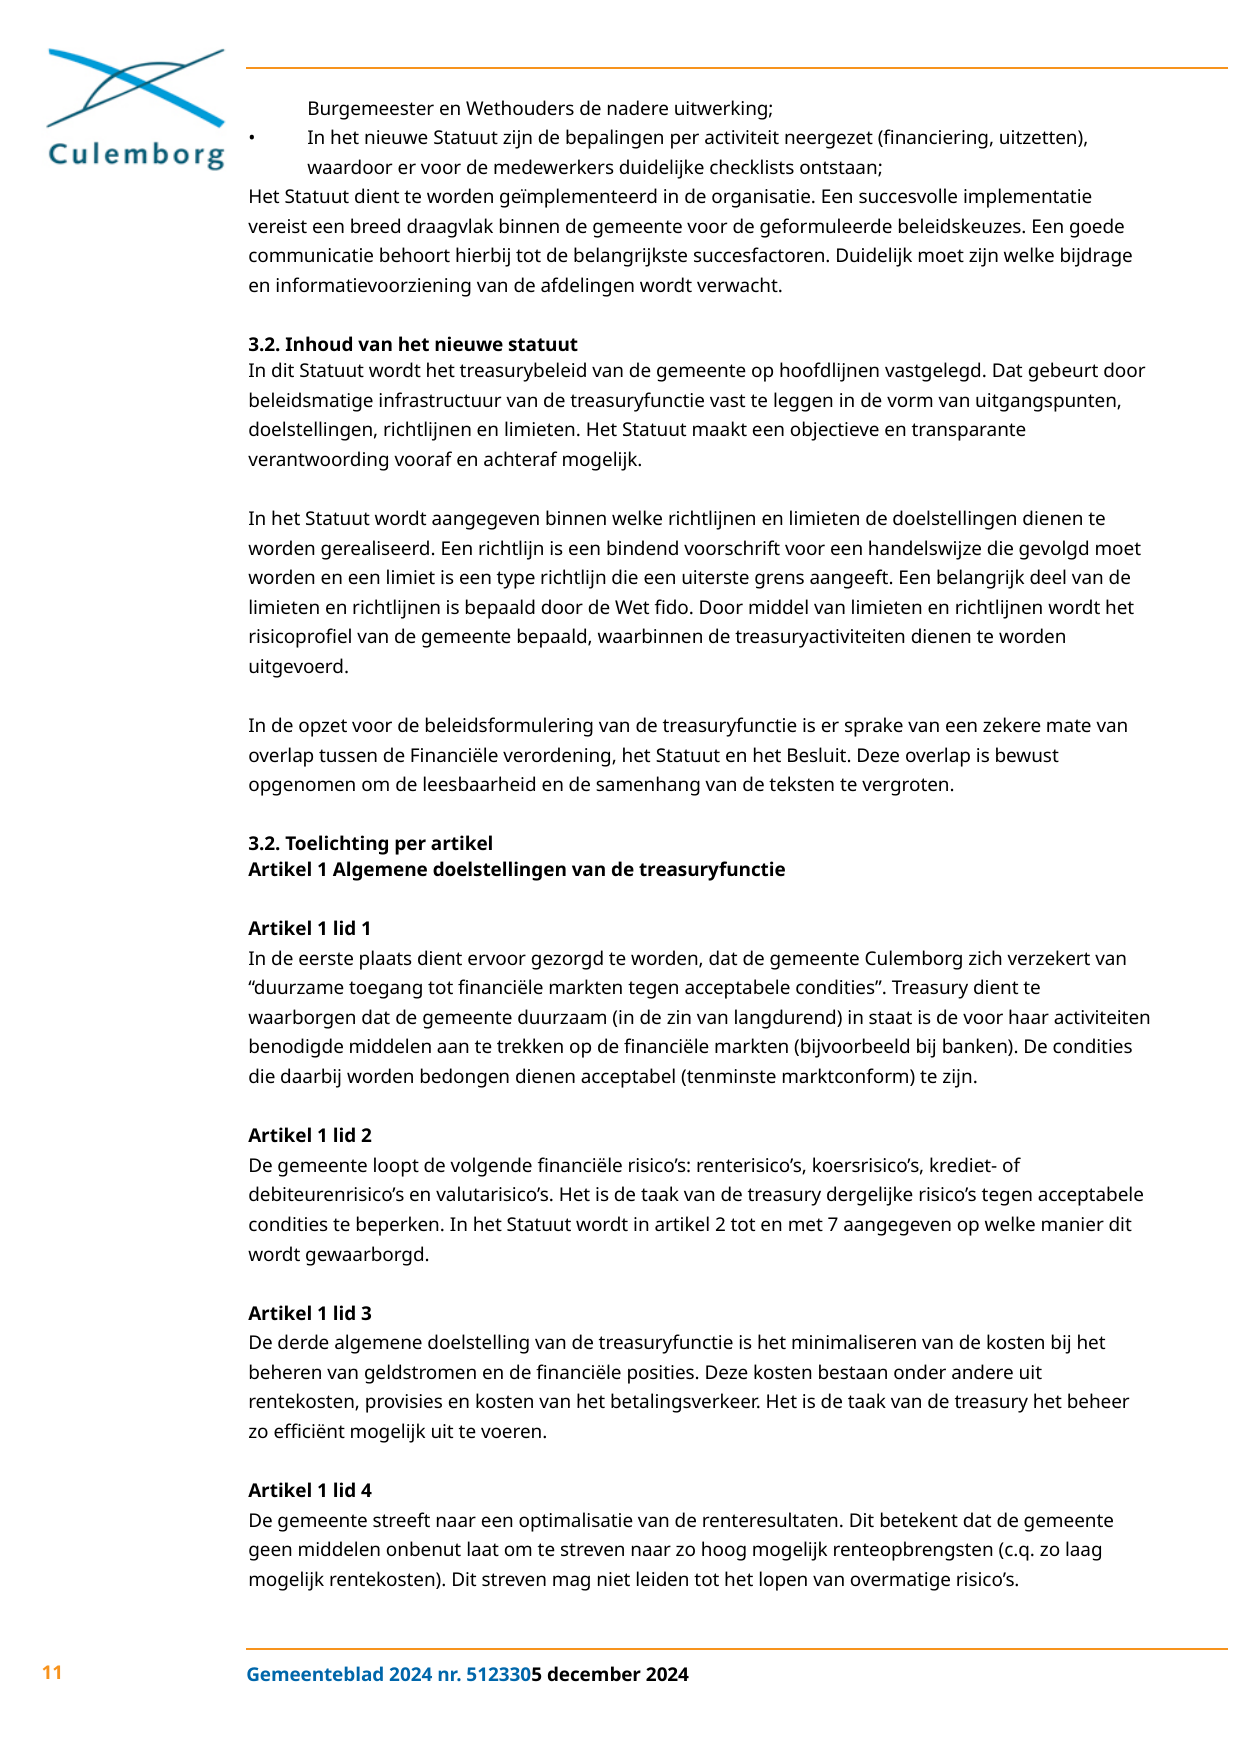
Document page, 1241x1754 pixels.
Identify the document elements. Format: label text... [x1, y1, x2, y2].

text Artikel 1 Algemene doelstellingen van de treasuryfunctie [248, 856, 1152, 882]
text In het Statuut wordt aangegeven binnen welke richtlijnen en limieten de doelstellingen dienen te worden gerealiseerd. Een richtlijn is een bindend voorschrift voor een handelswijze die gevolgd moet worden en een limiet is een type richtlijn die een uiterste grens aangeeft. Een belangrijk deel van de limieten en richtlijnen is bepaald door de Wet fido. Door middel van limieten en richtlijnen wordt het risicoprofiel van de gemeente bepaald, waarbinnen de treasuryactiviteiten dienen te worden uitgevoerd. [248, 505, 1152, 679]
text De gemeente streeft naar een optimalisatie van de renteresultaten. Dit betekent dat de gemeente geen middelen onbenut laat om te streven naar zo hoog mogelijk renteopbrengsten (c.q. zo laag mogelijk rentekosten). Dit streven mag niet leiden tot het lopen van overmatige risico’s. [248, 1507, 1152, 1592]
text 3.2. Toelichting per artikel [248, 831, 1152, 856]
text De gemeente loopt de volgende financiële risico’s: renterisico’s, koersrisico’s, krediet- of debiteurenrisico’s en valutarisico’s. Het is de taak van de treasury dergelijke risico’s tegen acceptabele condities te beperken. In het Statuut wordt in artikel 2 tot en met 7 aangegeven op welke manier dit wordt gewaarborgd. [248, 1152, 1152, 1267]
text Artikel 1 lid 4 [248, 1477, 1152, 1503]
picture [41, 47, 231, 172]
text Het Statuut dient te worden geïmplementeerd in de organisatie. Een succesvolle implementatie vereist een breed draagvlak binnen de gemeente voor de geformuleerde beleidskeuzes. Een goede communicatie behoort hierbij tot de belangrijkste succesfactoren. Duidelijk moet zijn welke bijdrage en informatievoorziening van de afdelingen wordt verwacht. [248, 183, 1152, 298]
text In de eerste plaats dient ervoor gezorgd te worden, dat de gemeente Culemborg zich verzekert van “duurzame toegang tot financiële markten tegen acceptabele condities”. Treasury dient te waarborgen dat de gemeente duurzaam (in de zin van langdurend) in staat is de voor haar activiteiten benodigde middelen aan te trekken op de financiële markten (bijvoorbeeld bij banken). De condities die daarbij worden bedongen dienen acceptabel (tenminste marktconform) te zijn. [248, 945, 1152, 1089]
text De derde algemene doelstelling van de treasuryfunctie is het minimaliseren van de kosten bij het beheren van geldstromen en de financiële posities. Deze kosten bestaan onder andere uit rentekosten, provisies en kosten van het betalingsverkeer. Het is de taak van de treasury het beheer zo efficiënt mogelijk uit te voeren. [248, 1329, 1152, 1444]
text In de opzet voor de beleidsformulering van de treasuryfunctie is er sprake van een zekere mate van overlap tussen de Financiële verordening, het Statuut en het Besluit. Deze overlap is bewust opgenomen om de leesbaarheid en de samenhang van de teksten te vergroten. [248, 712, 1152, 797]
text 3.2. Inhoud van het nieuwe statuut [248, 331, 1152, 357]
text Artikel 1 lid 2 [248, 1122, 1152, 1148]
text Artikel 1 lid 3 [248, 1300, 1152, 1326]
list In het nieuwe Statuut zijn de bepalingen per activiteit neergezet (financiering, uitzetten), waardoor er voor de medewerkers duidelijke checklists ontstaan; [248, 124, 1152, 180]
list Burgemeester en Wethouders de nadere uitwerking; [248, 95, 1152, 121]
text Artikel 1 lid 1 [248, 915, 1152, 941]
text In dit Statuut wordt het treasurybeleid van de gemeente op hoofdlijnen vastgelegd. Dat gebeurt door beleidsmatige infrastructuur van de treasuryfunctie vast te leggen in de vorm van uitgangspunten, doelstellingen, richtlijnen en limieten. Het Statuut maakt een objectieve en transparante verantwoording vooraf en achteraf mogelijk. [248, 357, 1152, 472]
